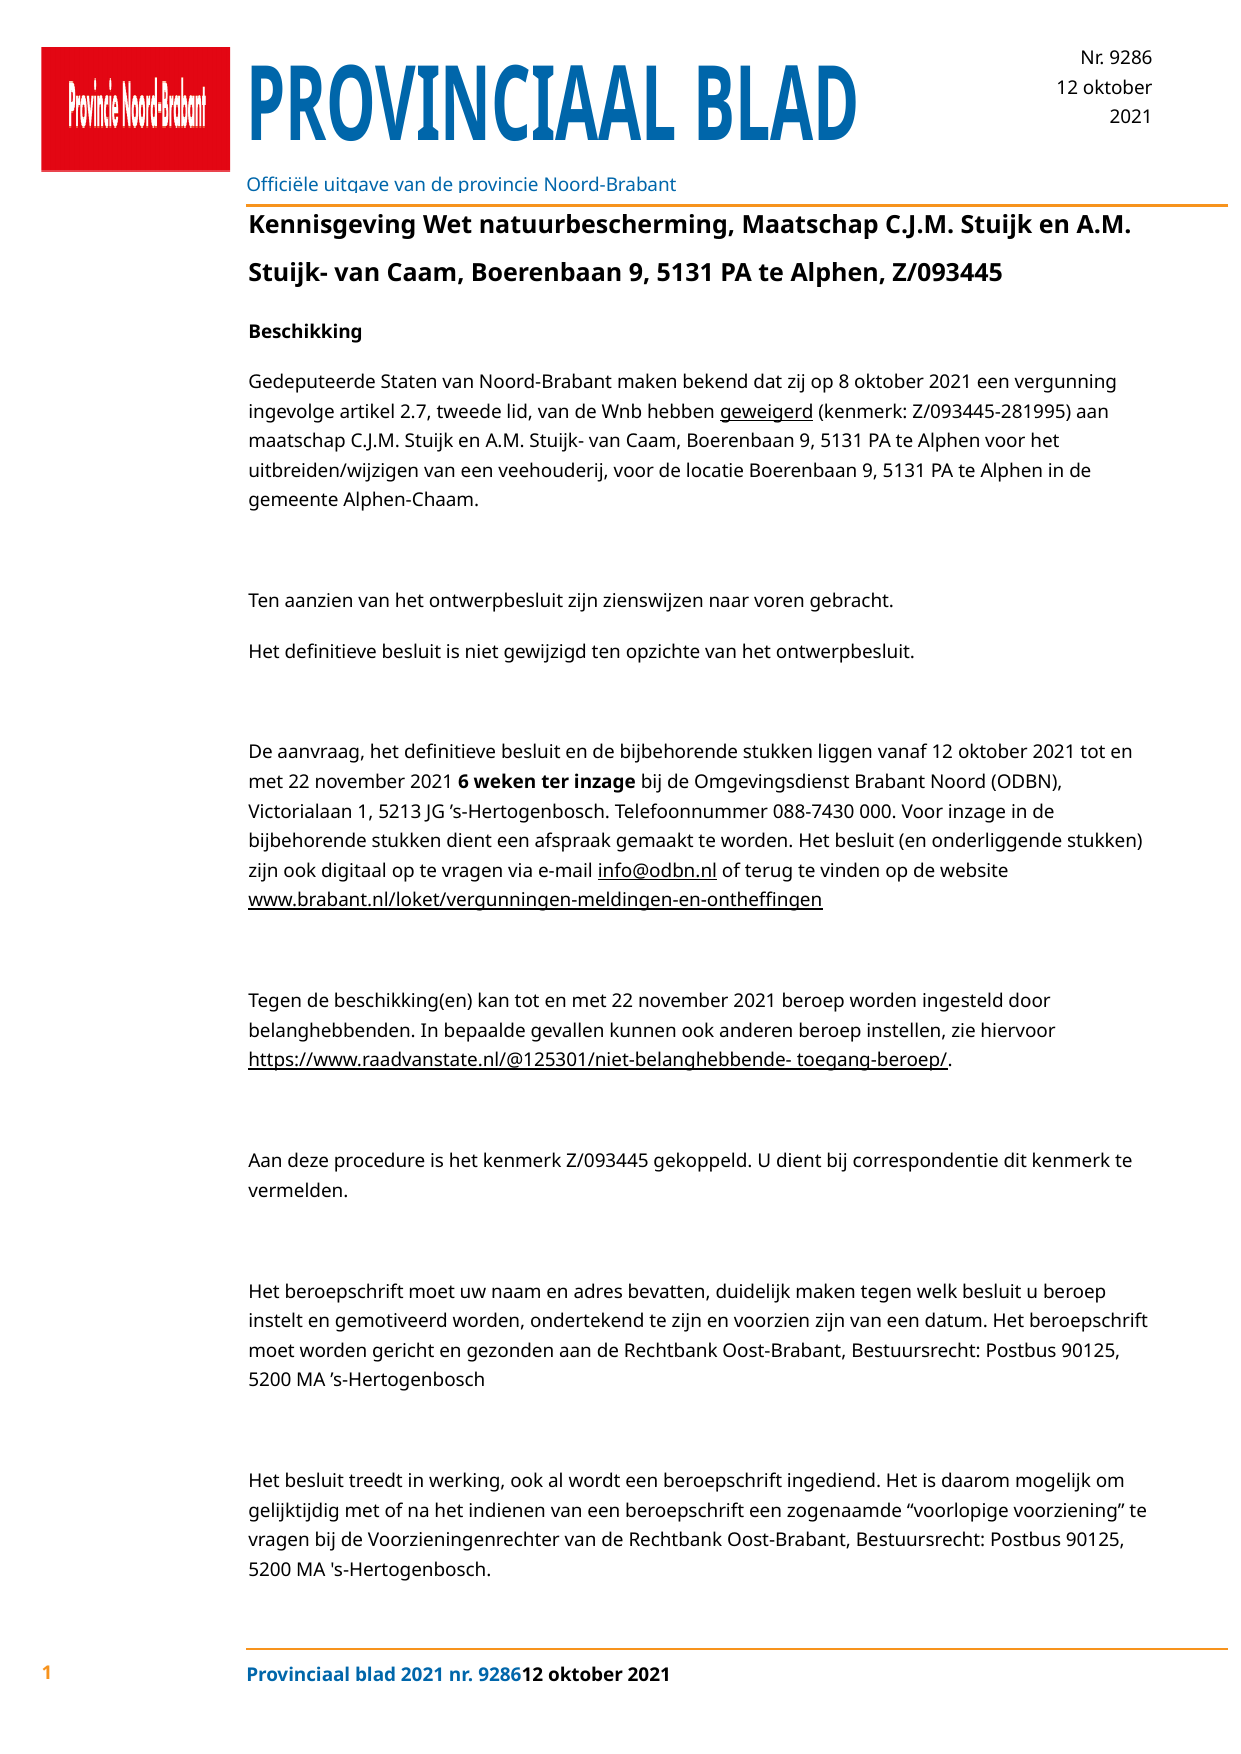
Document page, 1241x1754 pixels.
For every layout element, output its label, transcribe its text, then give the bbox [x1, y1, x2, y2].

text De aanvraag, het definitieve besluit en de bijbehorende stukken liggen vanaf 12 oktober 2021 tot en met 22 november 2021 6 weken ter inzage bij de Omgevingsdienst Brabant Noord (ODBN), Victorialaan 1, 5213 JG ’s-Hertogenbosch. Telefoonnummer 088-7430 000. Voor inzage in de bijbehorende stukken dient een afspraak gemaakt te worden. Het besluit (en onderliggende stukken) zijn ook digitaal op te vragen via e-mail info@odbn.nl of terug te vinden op de website www.brabant.nl/loket/vergunningen-meldingen-en-ontheffingen [248, 739, 1152, 912]
text Beschikking [248, 318, 1152, 344]
picture [41, 47, 231, 172]
text Het beroepschrift moet uw naam en adres bevatten, duidelijk maken tegen welk besluit u beroep instelt en gemotiveerd worden, ondertekend te zijn en voorzien zijn van een datum. Het beroepschrift moet worden gericht en gezonden aan de Rechtbank Oost-Brabant, Bestuursrecht: Postbus 90125, 5200 MA ’s-Hertogenbosch [248, 1278, 1152, 1392]
text Het besluit treedt in werking, ook al wordt een beroepschrift ingediend. Het is daarom mogelijk om gelijktijdig met of na het indienen van een beroepschrift een zogenaamde “voorlopige voorziening” te vragen bij de Voorzieningenrechter van de Rechtbank Oost-Brabant, Bestuursrecht: Postbus 90125, 5200 MA 's-Hertogenbosch. [248, 1467, 1152, 1582]
text Kennisgeving Wet natuurbescherming, Maatschap C.J.M. Stuijk en A.M. Stuijk- van Caam, Boerenbaan 9, 5131 PA te Alphen, Z/093445 [248, 207, 1152, 288]
text Aan deze procedure is het kenmerk Z/093445 gekoppeld. U dient bij correspondentie dit kenmerk te vermelden. [248, 1147, 1152, 1203]
text Tegen de beschikking(en) kan tot en met 22 november 2021 beroep worden ingesteld door belanghebbenden. In bepaalde gevallen kunnen ook anderen beroep instellen, zie hiervoor https://www.raadvanstate.nl/@125301/niet-belanghebbende- toegang-beroep/. [248, 987, 1152, 1072]
text Het definitieve besluit is niet gewijzigd ten opzichte van het ontwerpbesluit. [248, 638, 1152, 664]
text Gedeputeerde Staten van Noord-Brabant maken bekend dat zij op 8 oktober 2021 een vergunning ingevolge artikel 2.7, tweede lid, van de Wnb hebben geweigerd (kenmerk: Z/093445-281995) aan maatschap C.J.M. Stuijk en A.M. Stuijk- van Caam, Boerenbaan 9, 5131 PA te Alphen voor het uitbreiden/wijzigen van een veehouderij, voor de locatie Boerenbaan 9, 5131 PA te Alphen in de gemeente Alphen-Chaam. [248, 368, 1152, 512]
text Ten aanzien van het ontwerpbesluit zijn zienswijzen naar voren gebracht. [248, 587, 1152, 613]
